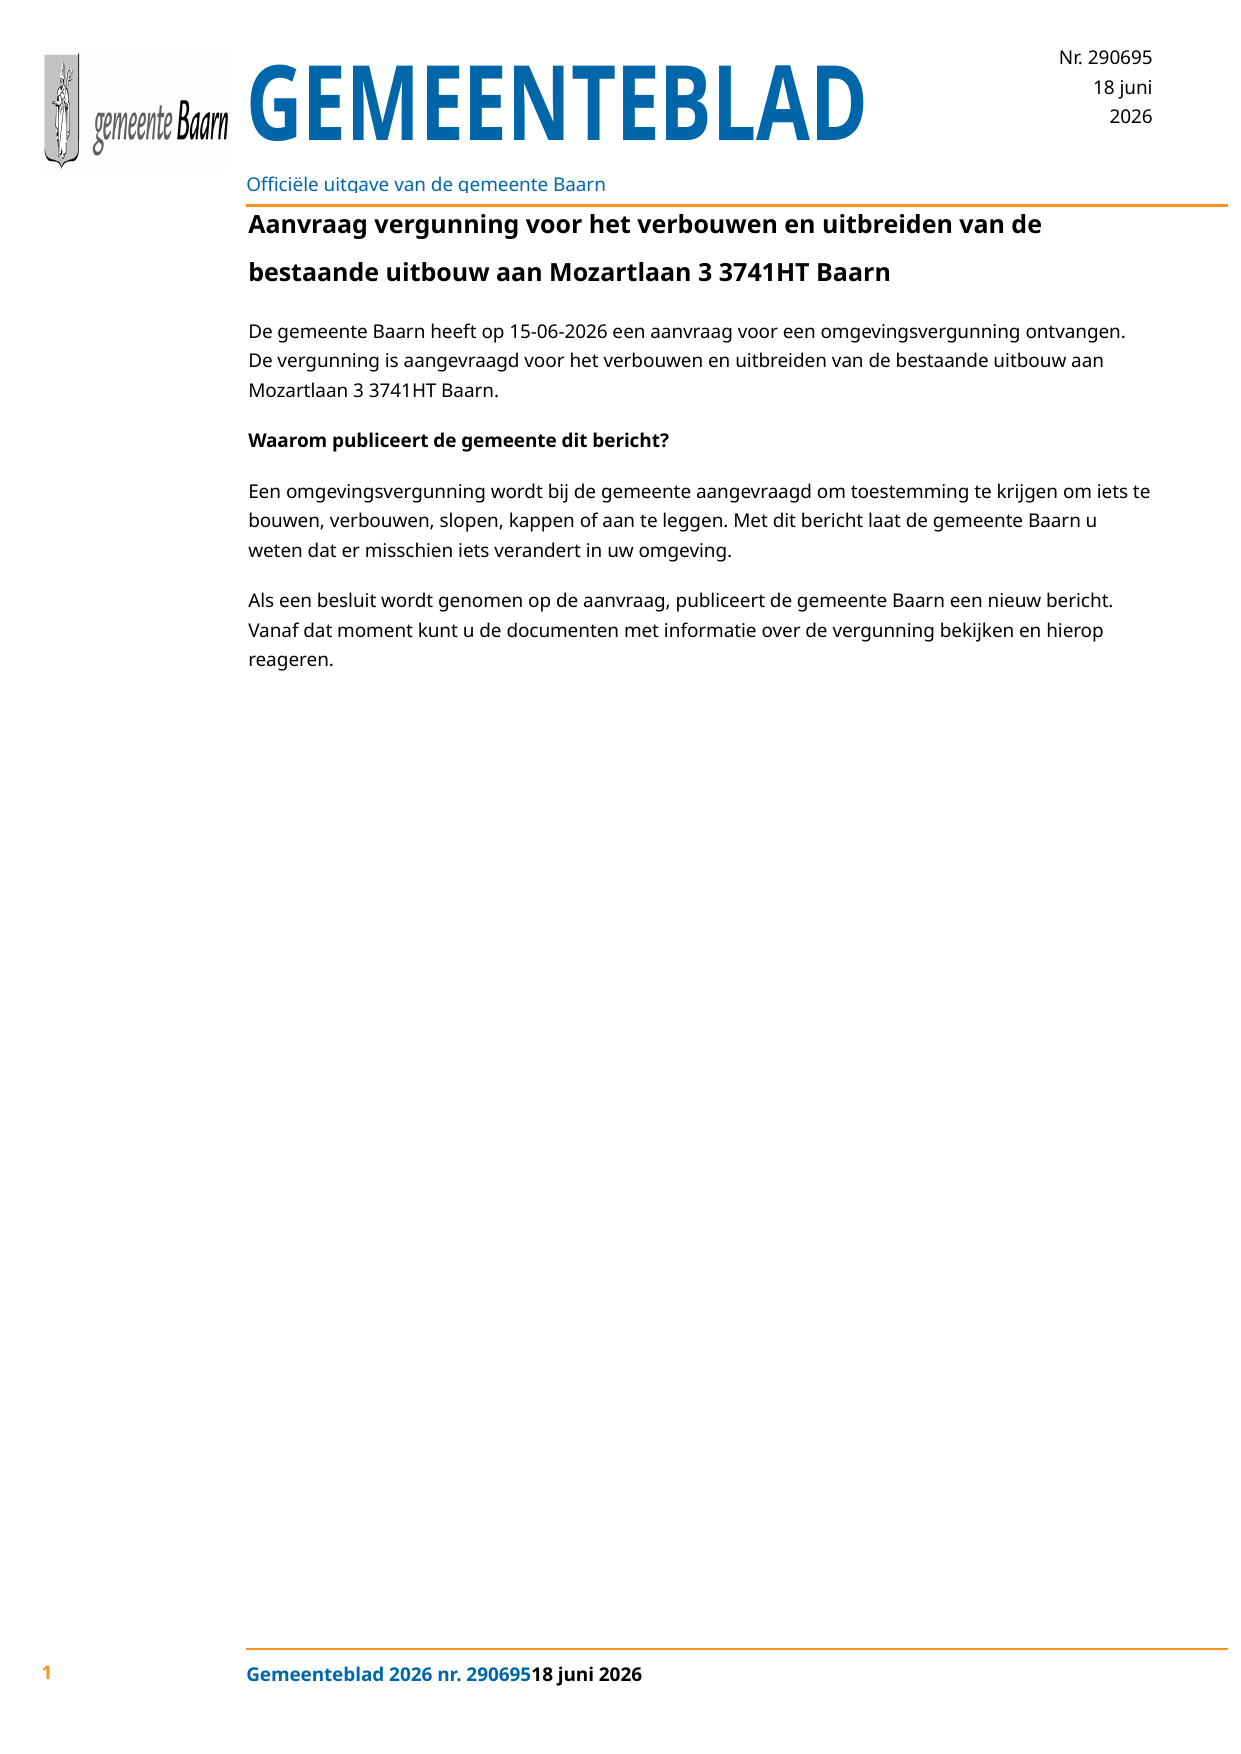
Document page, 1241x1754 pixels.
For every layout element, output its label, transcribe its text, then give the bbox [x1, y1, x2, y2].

text De gemeente Baarn heeft op 15-06-2026 een aanvraag voor een omgevingsvergunning ontvangen. De vergunning is aangevraagd voor het verbouwen en uitbreiden van de bestaande uitbouw aan Mozartlaan 3 3741HT Baarn. [248, 318, 1152, 403]
text Als een besluit wordt genomen op de aanvraag, publiceert de gemeente Baarn een nieuw bericht. Vanaf dat moment kunt u de documenten met informatie over de vergunning bekijken en hierop reageren. [248, 587, 1152, 672]
picture [41, 47, 231, 172]
text Een omgevingsvergunning wordt bij de gemeente aangevraagd om toestemming te krijgen om iets te bouwen, verbouwen, slopen, kappen of aan te leggen. Met dit bericht laat de gemeente Baarn u weten dat er misschien iets verandert in uw omgeving. [248, 478, 1152, 563]
text Aanvraag vergunning voor het verbouwen en uitbreiden van de bestaande uitbouw aan Mozartlaan 3 3741HT Baarn [248, 207, 1152, 288]
text Waarom publiceert de gemeente dit bericht? [248, 427, 1152, 453]
